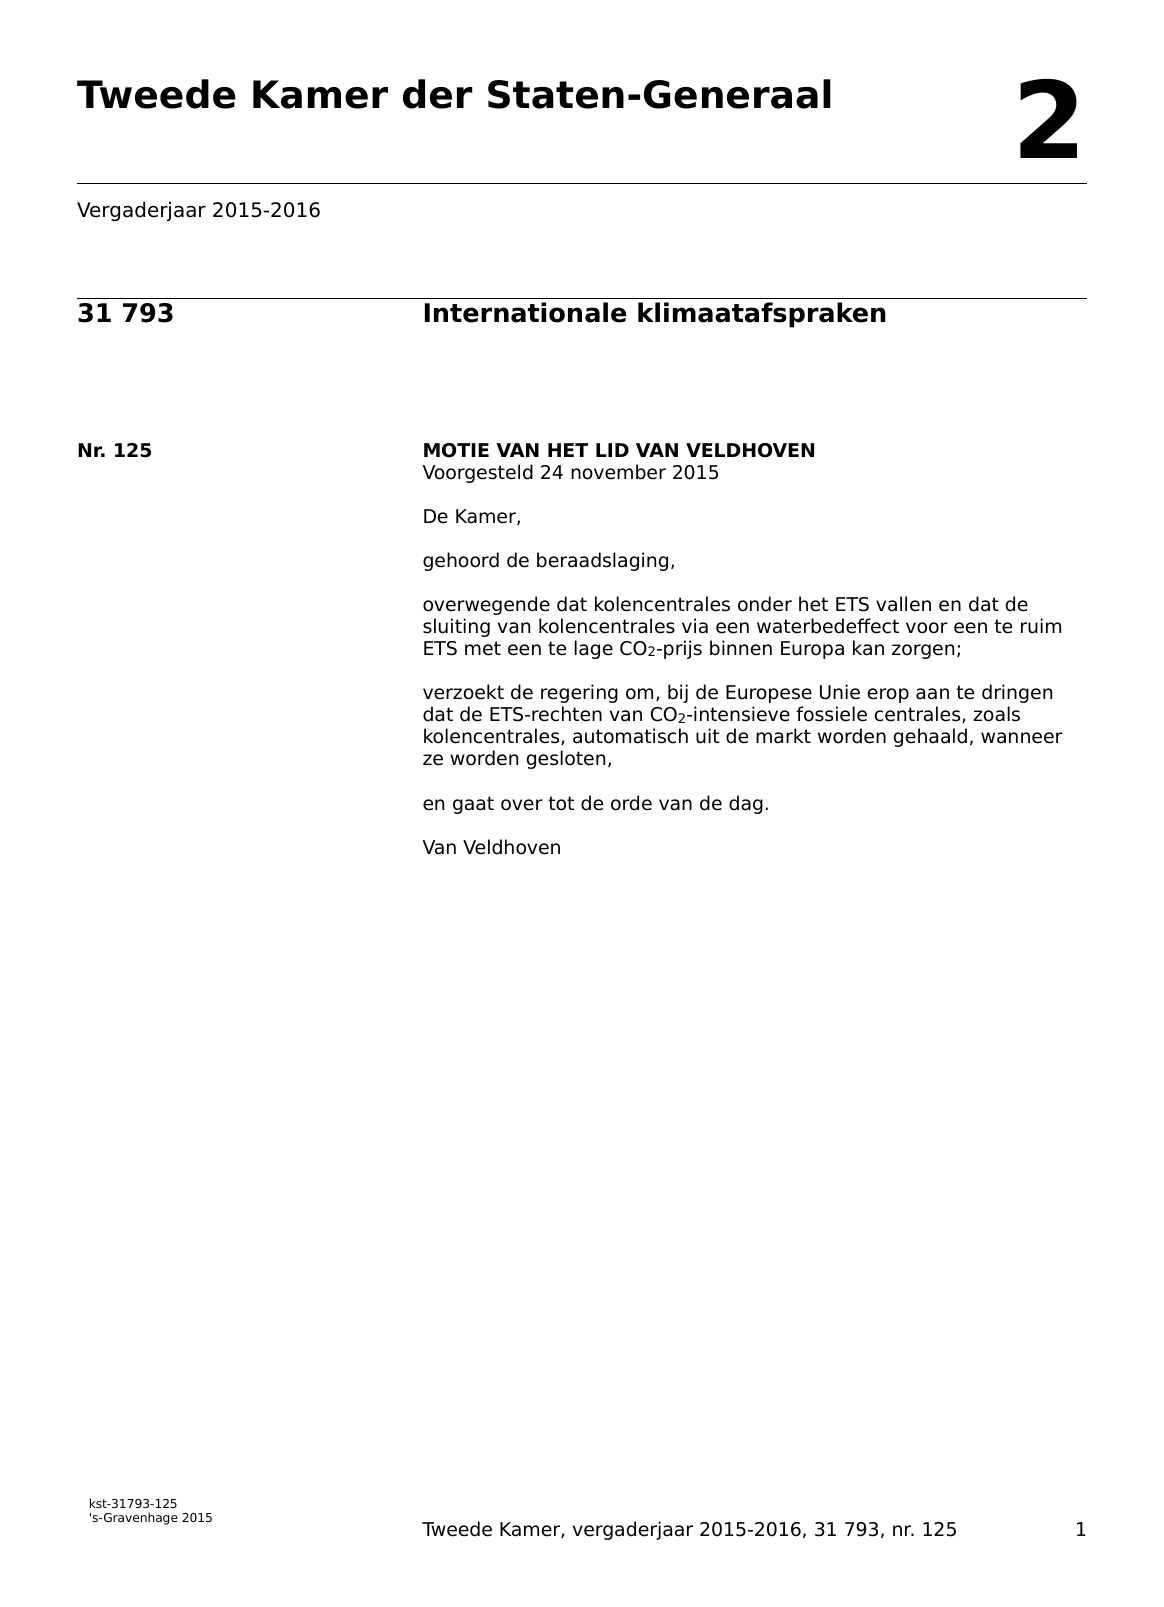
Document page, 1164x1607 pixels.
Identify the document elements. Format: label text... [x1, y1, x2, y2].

subtitle Nr. 125 MOTIE VAN HET LID VAN VELDHOVEN [77, 440, 1087, 462]
text 's-Gravenhage 2015 [88, 1511, 323, 1525]
text kst-31793-125 [88, 1497, 323, 1511]
table_header Tweede Kamer der Staten-Generaal [77, 59, 886, 183]
text verzoekt de regering om, bij de Europese Unie erop aan te dringen dat de ETS-rechten van CO2-intensieve fossiele centrales, zoals kolencentrales, automatisch uit de markt worden gehaald, wanneer ze worden gesloten, [422, 682, 1087, 770]
text Van Veldhoven [422, 837, 1087, 858]
subtitle 31 793 Internationale klimaatafspraken [77, 299, 1087, 329]
text De Kamer, [422, 506, 1087, 528]
text gehoord de beraadslaging, [422, 550, 1087, 572]
text Voorgesteld 24 november 2015 [422, 462, 1087, 484]
table_header 2 [886, 59, 1087, 183]
text overwegende dat kolencentrales onder het ETS vallen en dat de sluiting van kolencentrales via een waterbedeffect voor een te ruim ETS met een te lage CO2-prijs binnen Europa kan zorgen; [422, 594, 1087, 660]
text en gaat over tot de orde van de dag. [422, 792, 1087, 814]
table_cell Vergaderjaar 2015-2016 [77, 184, 1087, 298]
